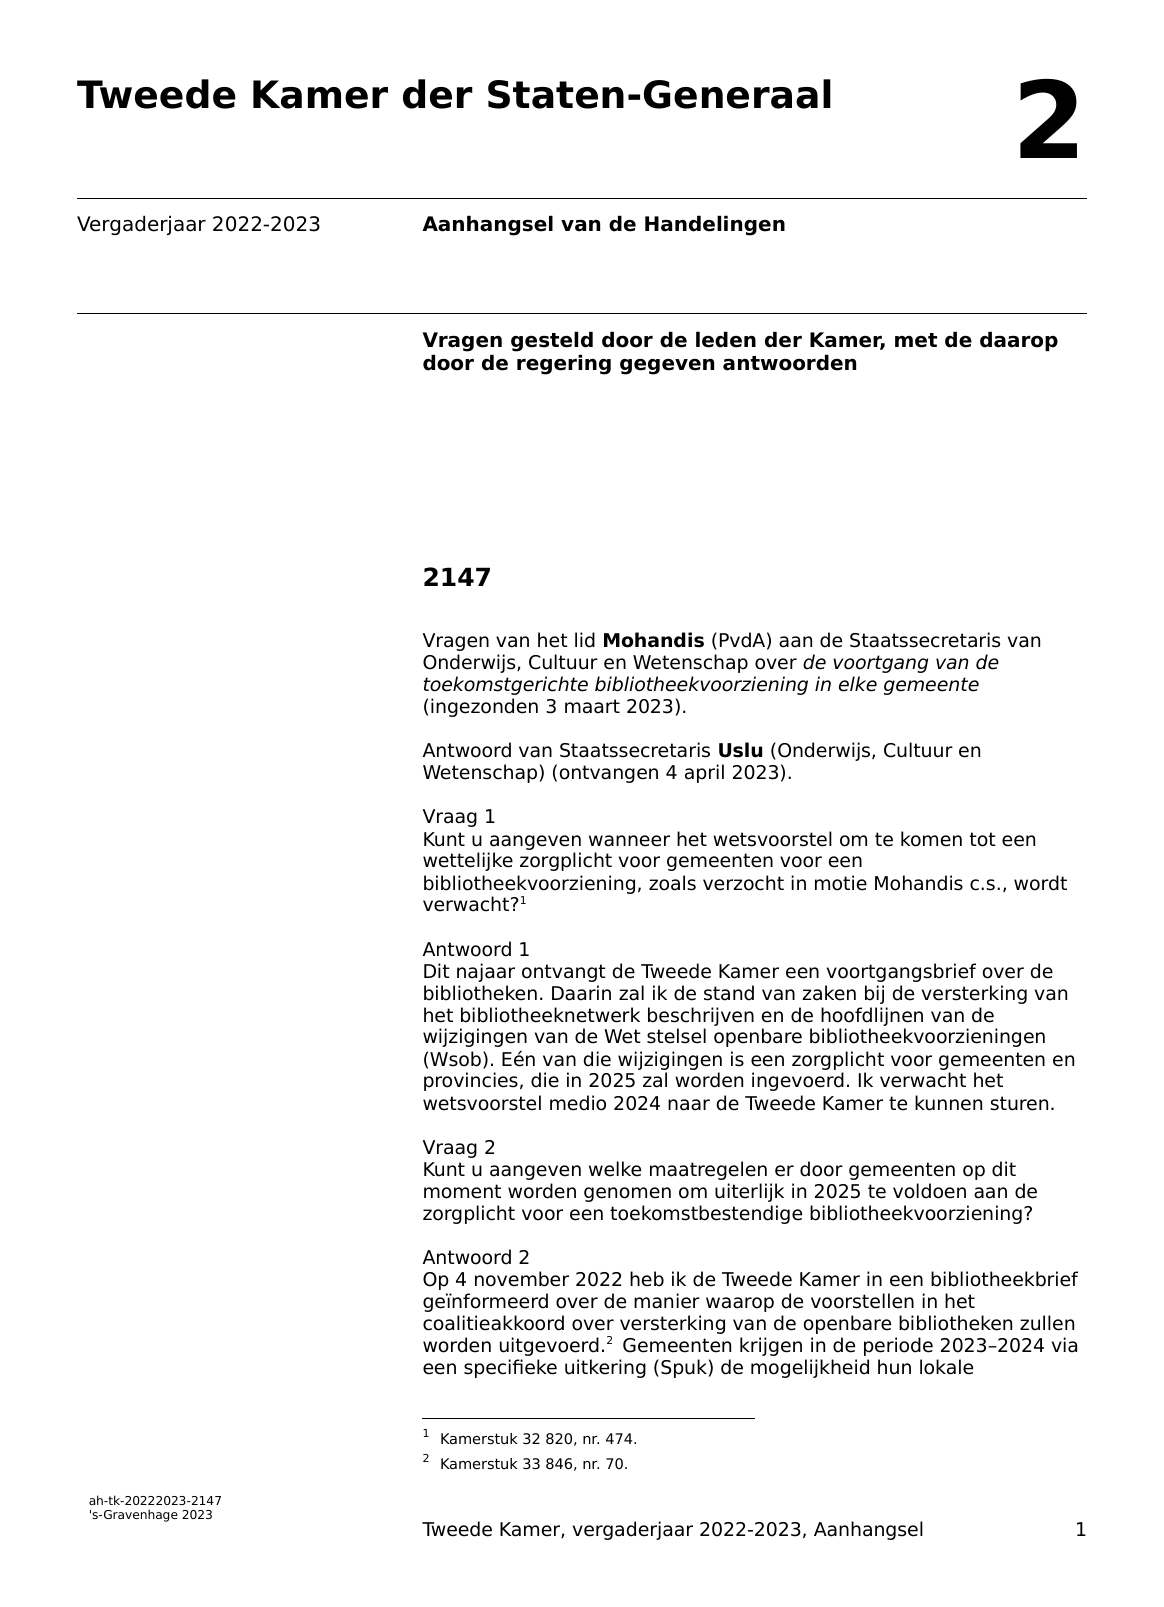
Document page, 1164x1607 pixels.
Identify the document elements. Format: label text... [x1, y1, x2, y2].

text Kamerstuk 33 846, nr. 70. [422, 1452, 1087, 1474]
text Kunt u aangeven wanneer het wetsvoorstel om te komen tot een wettelijke zorgplicht voor gemeenten voor een bibliotheekvoorziening, zoals verzocht in motie Mohandis c.s., wordt verwacht? [422, 828, 1087, 916]
text Antwoord 2 [422, 1247, 1087, 1269]
text 's-Gravenhage 2023 [88, 1508, 323, 1522]
text Vraag 2 [422, 1137, 1087, 1158]
table_cell [77, 314, 422, 375]
text ah-tk-20222023-2147 [88, 1494, 323, 1508]
text Op 4 november 2022 heb ik de Tweede Kamer in een bibliotheekbrief geïnformeerd over de manier waarop de voorstellen in het coalitieakkoord over versterking van de openbare bibliotheken zullen worden uitgevoerd. Gemeenten krijgen in de periode 2023–2024 via een specifieke uitkering (Spuk) de mogelijkheid hun lokale [422, 1269, 1087, 1378]
table_header 2 [886, 59, 1087, 198]
table_header Tweede Kamer der Staten-Generaal [77, 59, 886, 198]
text 2147 [422, 563, 1087, 592]
table_cell Vragen gesteld door de leden der Kamer, met de daarop door de regering gegeven antwoorden [422, 314, 1087, 375]
text Kunt u aangeven welke maatregelen er door gemeenten op dit moment worden genomen om uiterlijk in 2025 te voldoen aan de zorgplicht voor een toekomstbestendige bibliotheekvoorziening? [422, 1158, 1087, 1224]
text Antwoord van Staatssecretaris Uslu (Onderwijs, Cultuur en Wetenschap) (ontvangen 4 april 2023). [422, 740, 1087, 784]
text Antwoord 1 [422, 938, 1087, 961]
text Vraag 1 [422, 806, 1087, 828]
text Vragen van het lid Mohandis (PvdA) aan de Staatssecretaris van Onderwijs, Cultuur en Wetenschap over de voortgang van de toekomstgerichte bibliotheekvoorziening in elke gemeente (ingezonden 3 maart 2023). [422, 630, 1087, 718]
text Kamerstuk 32 820, nr. 474. [422, 1427, 1087, 1449]
table_cell Vergaderjaar 2022-2023 [77, 199, 422, 313]
text Dit najaar ontvangt de Tweede Kamer een voortgangsbrief over de bibliotheken. Daarin zal ik de stand van zaken bij de versterking van het bibliotheeknetwerk beschrijven en de hoofdlijnen van de wijzigingen van de Wet stelsel openbare bibliotheekvoorzieningen (Wsob). Eén van die wijzigingen is een zorgplicht voor gemeenten en provincies, die in 2025 zal worden ingevoerd. Ik verwacht het wetsvoorstel medio 2024 naar de Tweede Kamer te kunnen sturen. [422, 961, 1087, 1114]
table_cell Aanhangsel van de Handelingen [422, 199, 1087, 313]
